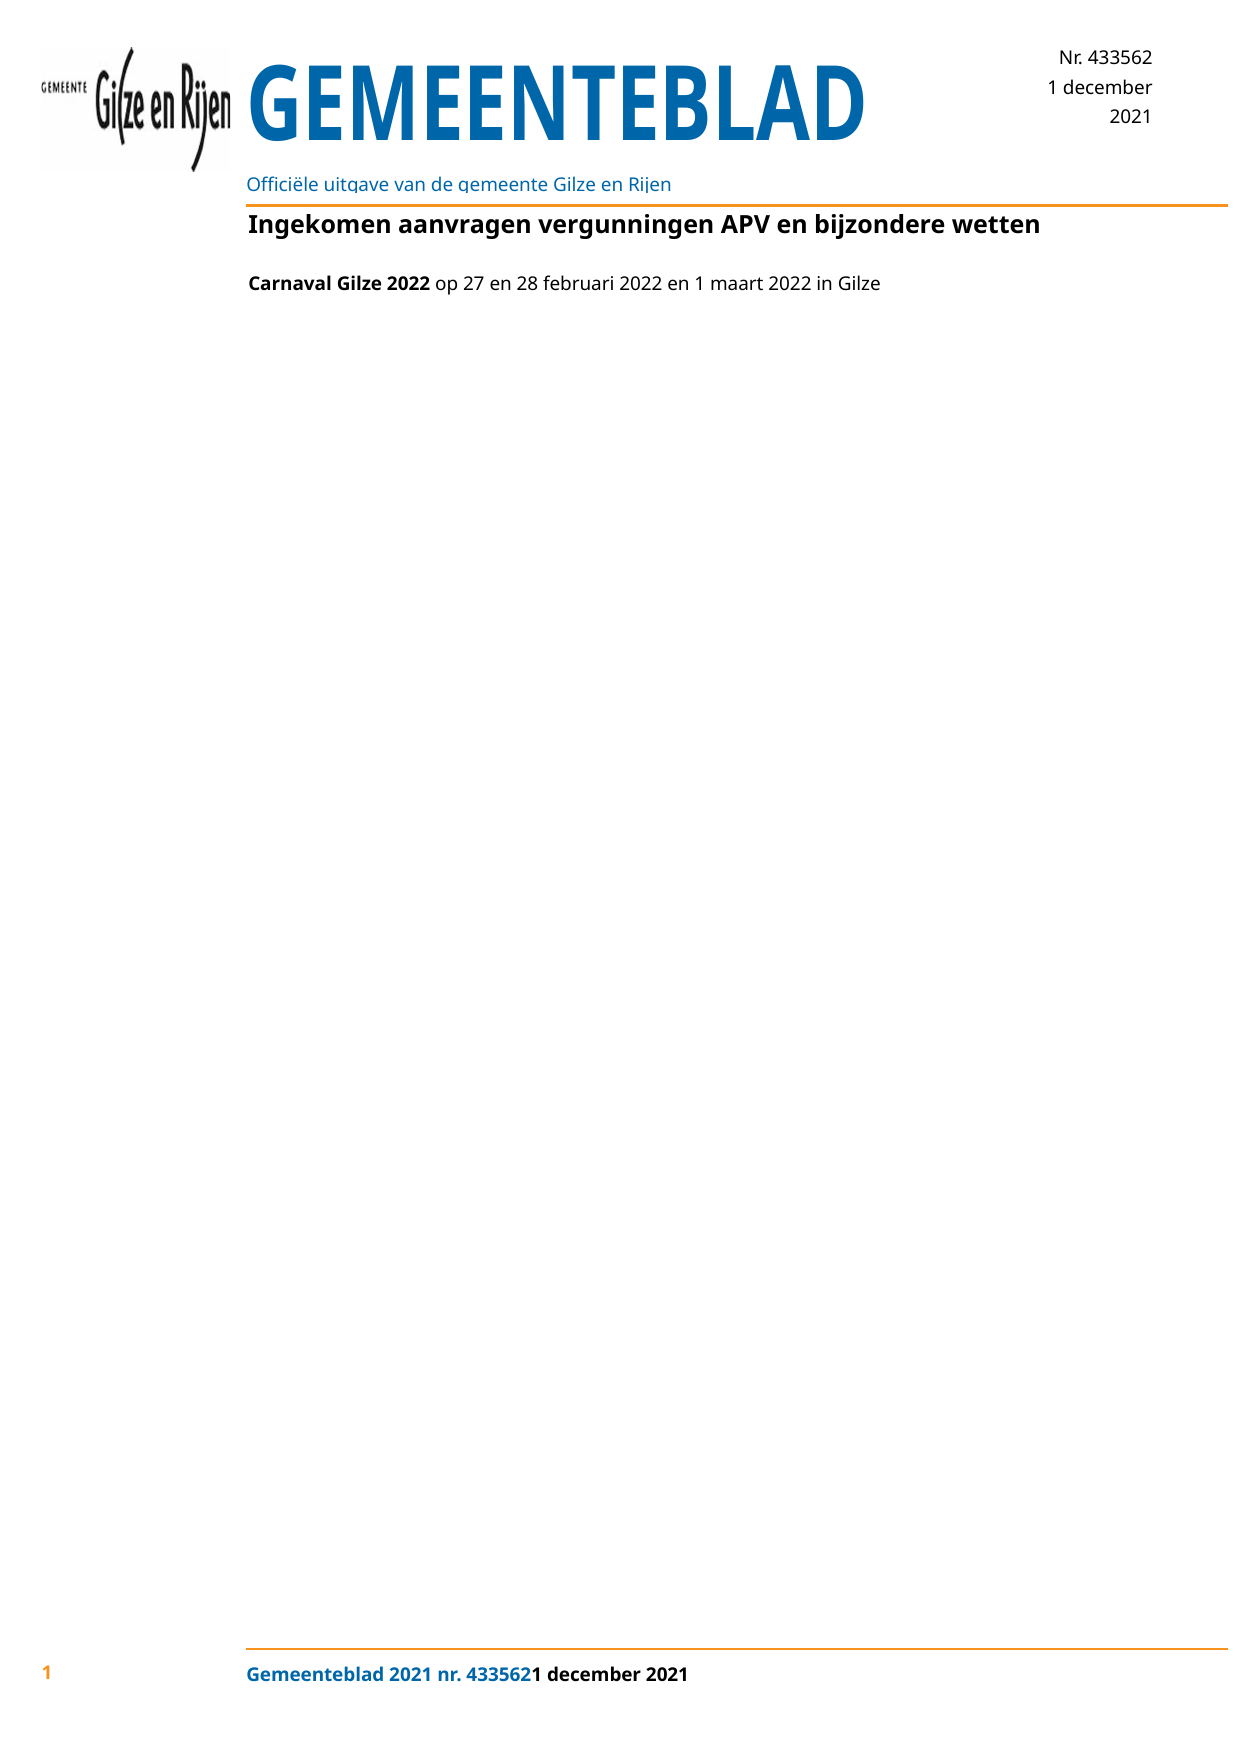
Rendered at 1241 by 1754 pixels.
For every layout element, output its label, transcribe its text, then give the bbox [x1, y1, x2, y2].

text Carnaval Gilze 2022 op 27 en 28 februari 2022 en 1 maart 2022 in Gilze [248, 270, 1152, 296]
picture [41, 47, 231, 172]
text Ingekomen aanvragen vergunningen APV en bijzondere wetten [248, 207, 1152, 241]
